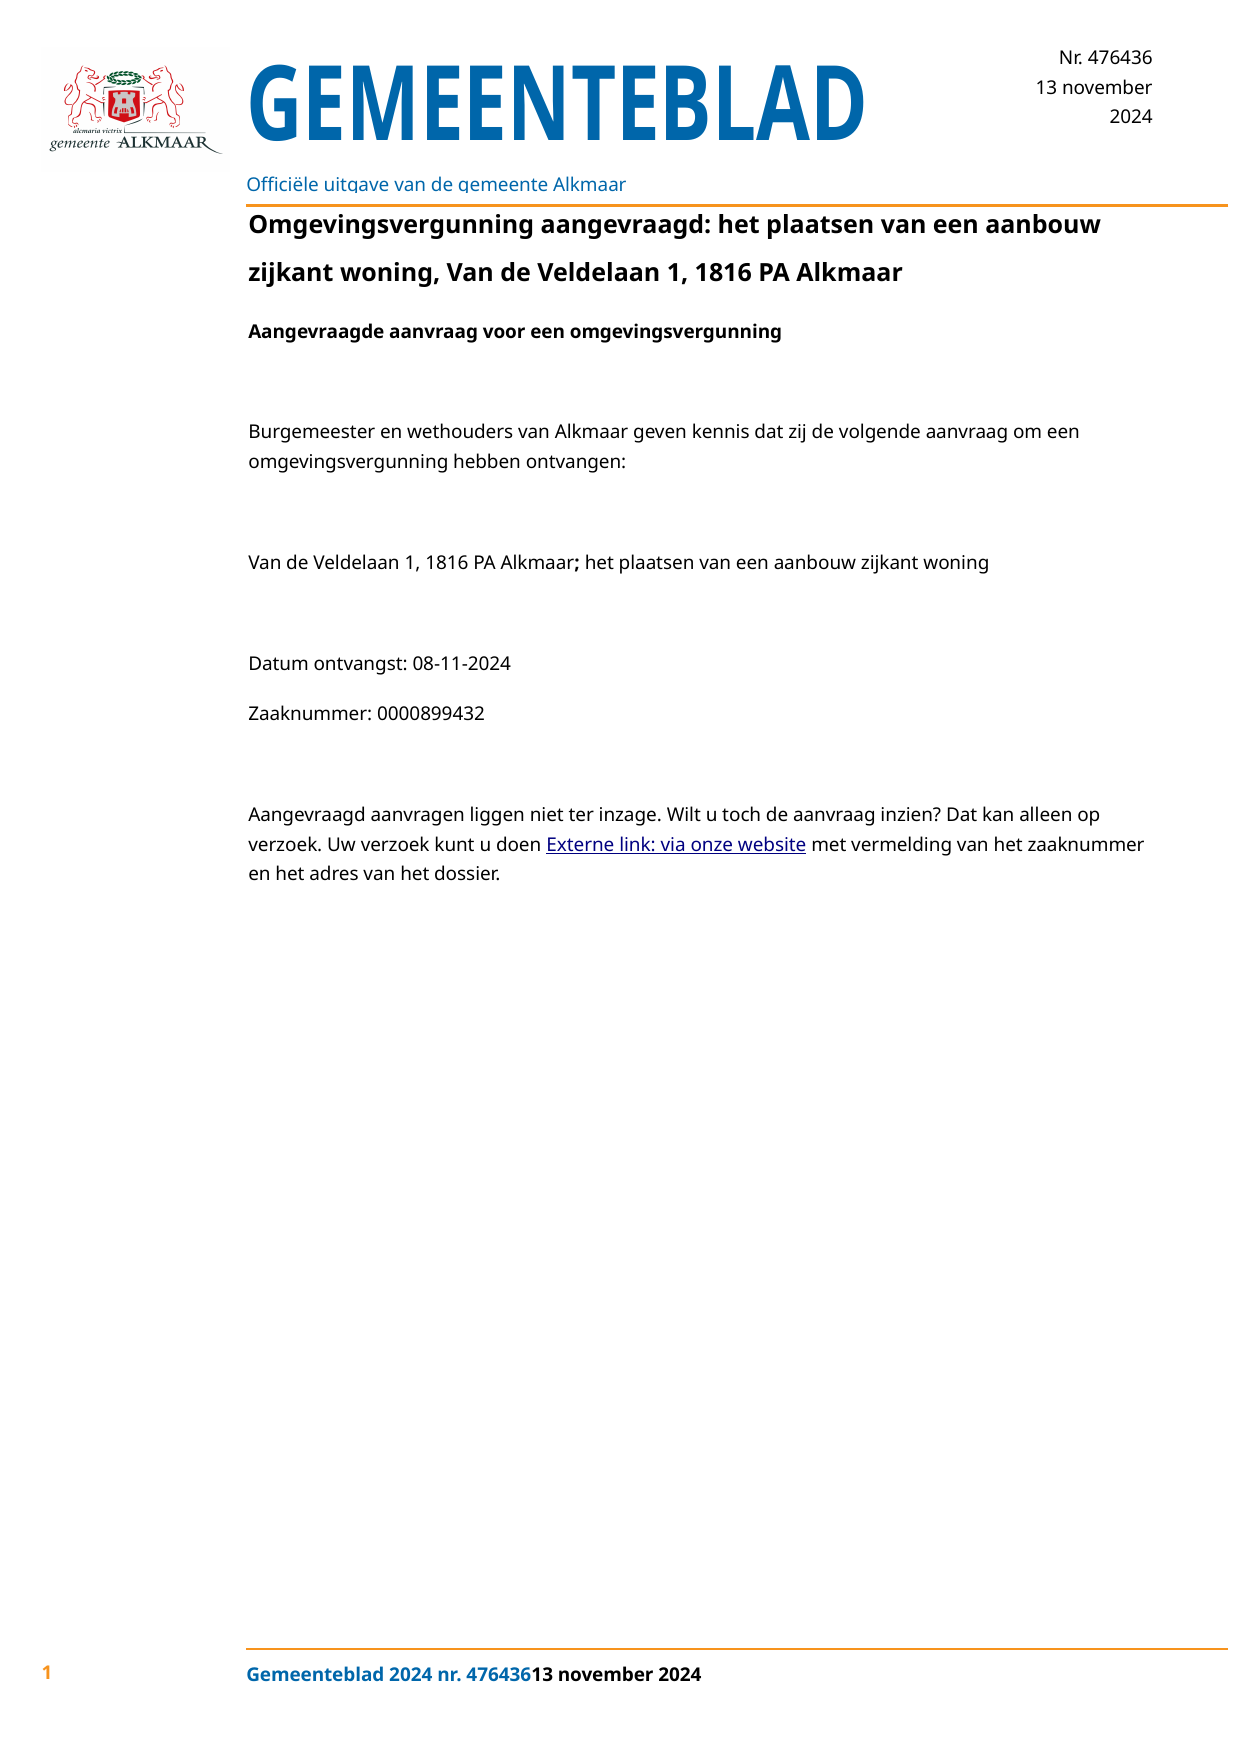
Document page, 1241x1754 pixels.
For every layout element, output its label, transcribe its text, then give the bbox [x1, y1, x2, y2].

text Datum ontvangst: 08-11-2024 [248, 650, 1152, 676]
text Zaaknummer: 0000899432 [248, 700, 1152, 726]
text Aangevraagde aanvraag voor een omgevingsvergunning [248, 318, 1152, 344]
text Burgemeester en wethouders van Alkmaar geven kennis dat zij de volgende aanvraag om een omgevingsvergunning hebben ontvangen: [248, 419, 1152, 474]
text Van de Veldelaan 1, 1816 PA Alkmaar; het plaatsen van een aanbouw zijkant woning [248, 549, 1152, 575]
text Omgevingsvergunning aangevraagd: het plaatsen van een aanbouw zijkant woning, Van de Veldelaan 1, 1816 PA Alkmaar [248, 207, 1152, 288]
picture [41, 47, 231, 172]
text Aangevraagd aanvragen liggen niet ter inzage. Wilt u toch de aanvraag inzien? Dat kan alleen op verzoek. Uw verzoek kunt u doen Externe link: via onze website met vermelding van het zaaknummer en het adres van het dossier. [248, 801, 1152, 886]
